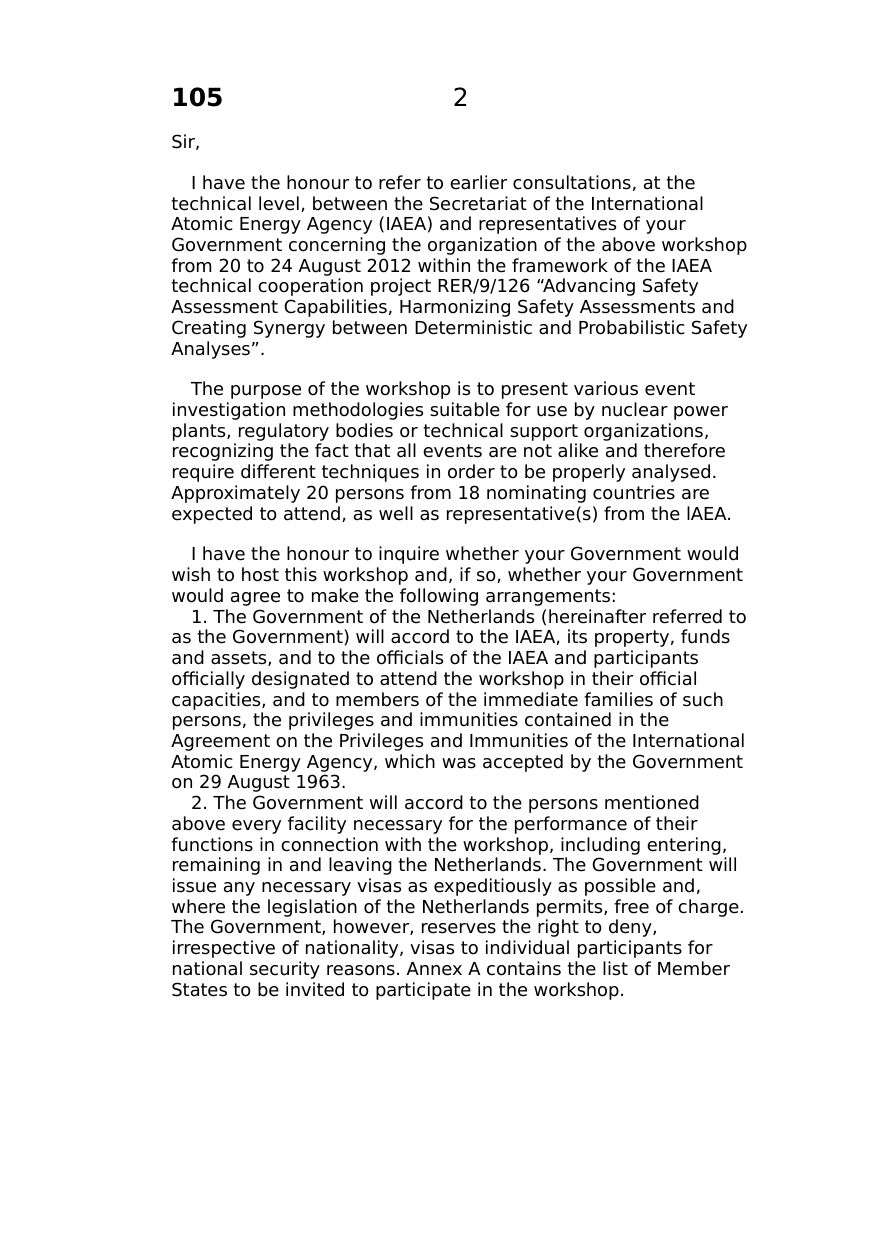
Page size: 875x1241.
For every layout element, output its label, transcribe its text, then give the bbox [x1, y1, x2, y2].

text 1. The Government of the Netherlands (hereinafter referred to as the Government) will accord to the IAEA, its property, funds and assets, and to the officials of the IAEA and participants officially designated to attend the workshop in their official capacities, and to members of the immediate families of such persons, the privileges and immunities contained in the Agreement on the Privileges and Immunities of the International Atomic Energy Agency, which was accepted by the Government on 29 August 1963. [171, 606, 756, 793]
text Sir, [171, 132, 756, 153]
text 2. The Government will accord to the persons mentioned above every facility necessary for the performance of their functions in connection with the workshop, including entering, remaining in and leaving the Netherlands. The Government will issue any necessary visas as expeditiously as possible and, where the legislation of the Netherlands permits, free of charge. The Government, however, reserves the right to deny, irrespective of nationality, visas to individual participants for national security reasons. Annex A contains the list of Member States to be invited to participate in the workshop. [171, 793, 756, 1000]
text The purpose of the workshop is to present various event investigation methodologies suitable for use by nuclear power plants, regulatory bodies or technical support organizations, recognizing the fact that all events are not alike and therefore require different techniques in order to be properly analysed. Approximately 20 persons from 18 nominating countries are expected to attend, as well as representative(s) from the lAEA. [171, 379, 756, 524]
text I have the honour to inquire whether your Government would wish to host this workshop and, if so, whether your Government would agree to make the following arrangements: [171, 544, 756, 606]
text I have the honour to refer to earlier consultations, at the technical level, between the Secretariat of the International Atomic Energy Agency (IAEA) and representatives of your Government concerning the organization of the above workshop from 20 to 24 August 2012 within the framework of the IAEA technical cooperation project RER/9/126 “Advancing Safety Assessment Capabilities, Harmonizing Safety Assessments and Creating Synergy between Deterministic and Probabilistic Safety Analyses”. [171, 173, 756, 359]
